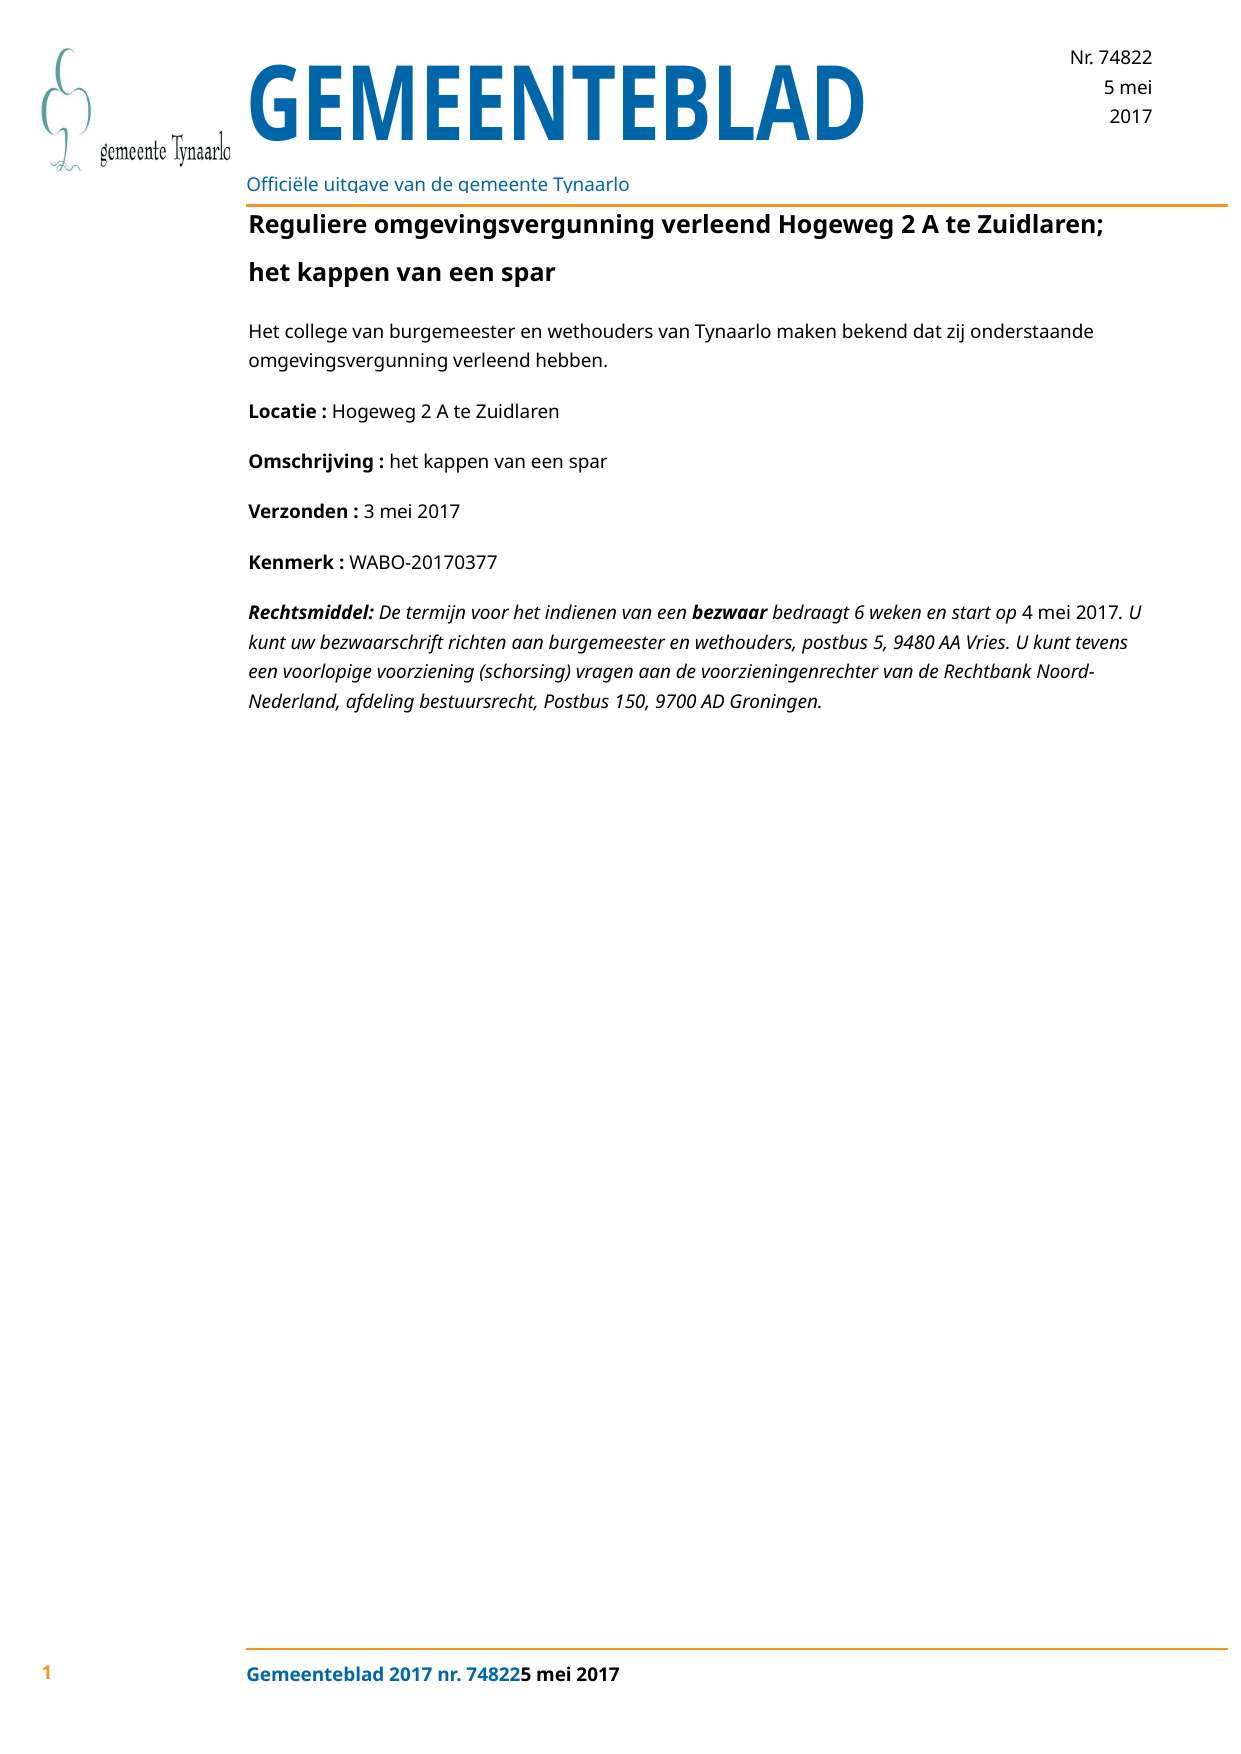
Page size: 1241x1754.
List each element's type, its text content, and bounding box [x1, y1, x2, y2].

text Omschrijving : het kappen van een spar [248, 448, 1152, 474]
text Locatie : Hogeweg 2 A te Zuidlaren [248, 398, 1152, 424]
text Kenmerk : WABO-20170377 [248, 549, 1152, 575]
text Reguliere omgevingsvergunning verleend Hogeweg 2 A te Zuidlaren; het kappen van een spar [248, 207, 1152, 288]
picture [41, 47, 231, 172]
text Rechtsmiddel: De termijn voor het indienen van een bezwaar bedraagt 6 weken en start op 4 mei 2017. U kunt uw bezwaarschrift richten aan burgemeester en wethouders, postbus 5, 9480 AA Vries. U kunt tevens een voorlopige voorziening (schorsing) vragen aan de voorzieningenrechter van de Rechtbank Noord-Nederland, afdeling bestuursrecht, Postbus 150, 9700 AD Groningen. [248, 599, 1152, 714]
text Verzonden : 3 mei 2017 [248, 499, 1152, 524]
text Het college van burgemeester en wethouders van Tynaarlo maken bekend dat zij onderstaande omgevingsvergunning verleend hebben. [248, 318, 1152, 373]
